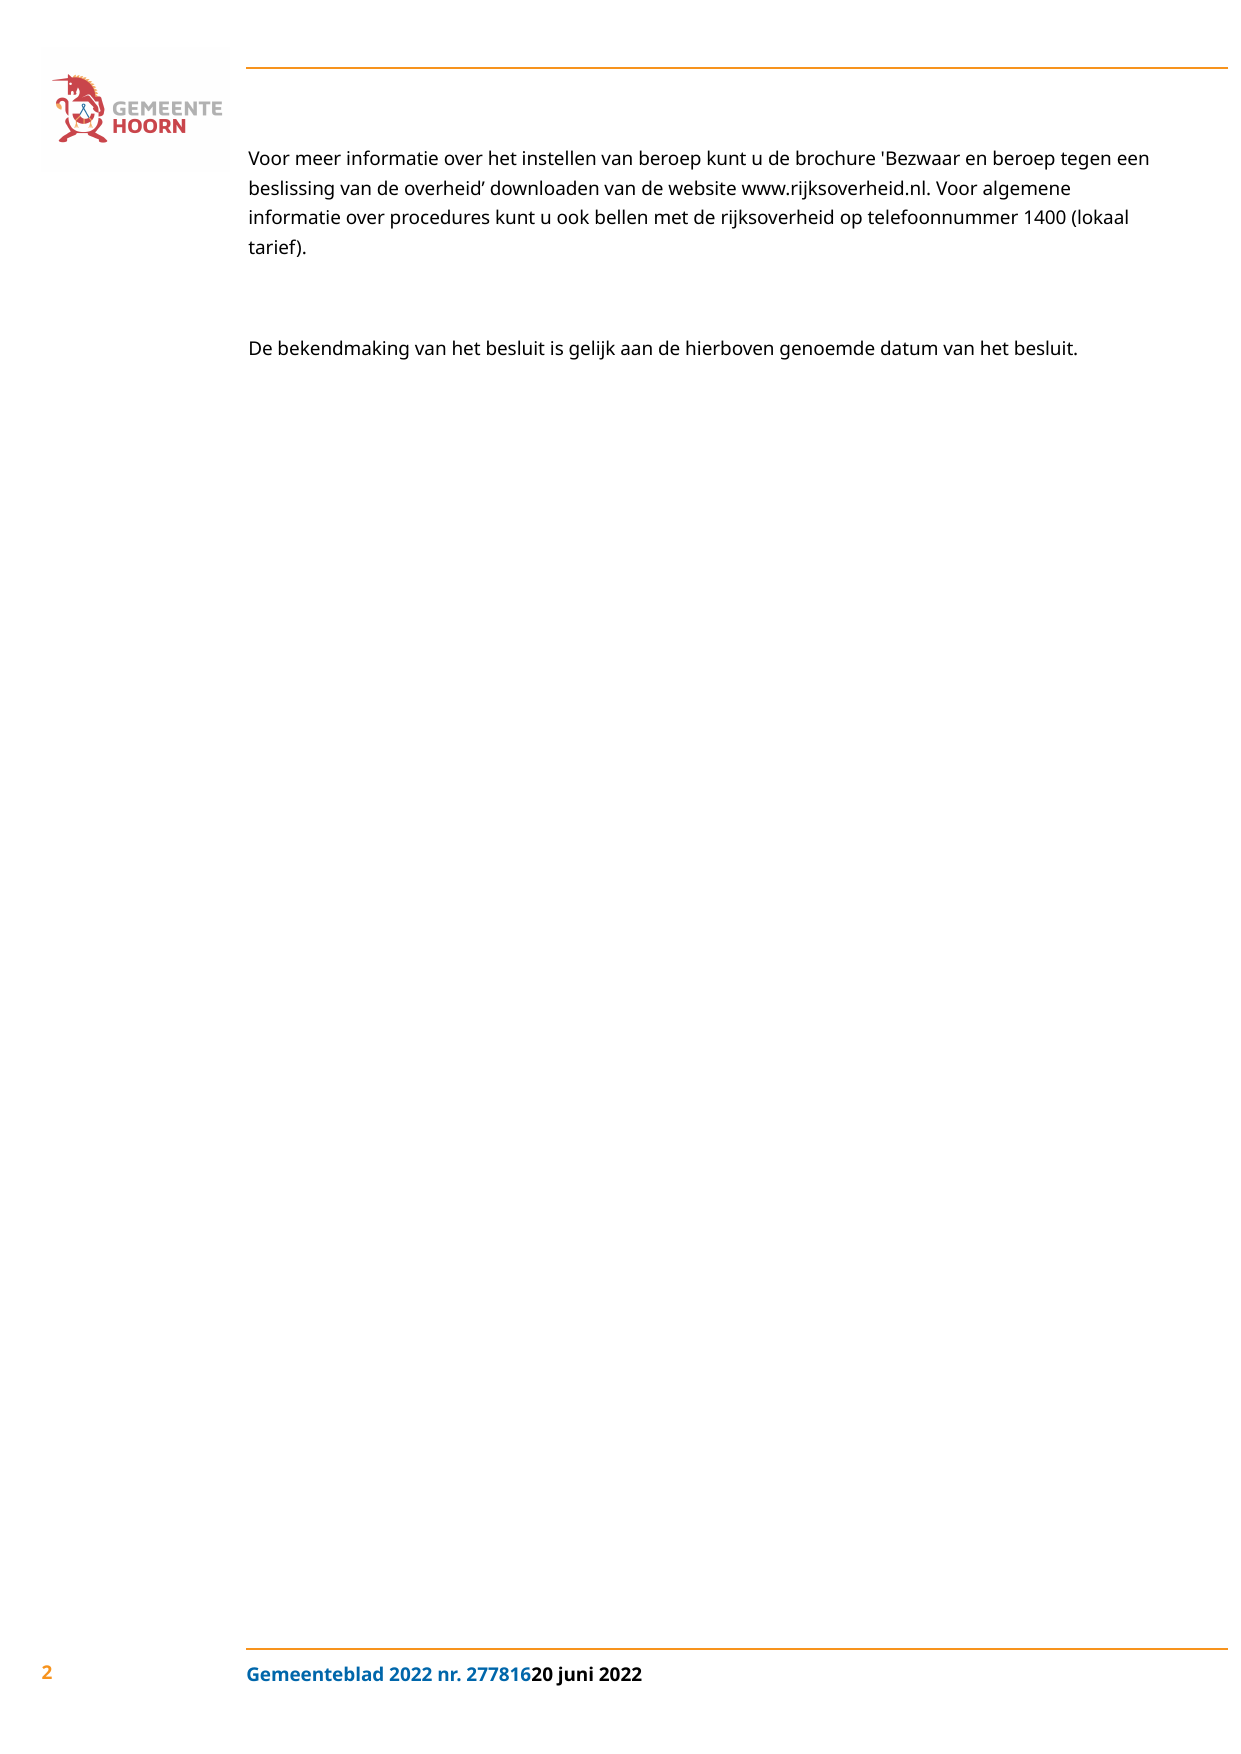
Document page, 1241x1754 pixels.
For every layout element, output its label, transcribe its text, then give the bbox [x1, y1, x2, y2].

text Voor meer informatie over het instellen van beroep kunt u de brochure 'Bezwaar en beroep tegen een beslissing van de overheid’ downloaden van de website www.rijksoverheid.nl. Voor algemene informatie over procedures kunt u ook bellen met de rijksoverheid op telefoonnummer 1400 (lokaal tarief). [248, 145, 1152, 260]
picture [41, 47, 231, 172]
text De bekendmaking van het besluit is gelijk aan de hierboven genoemde datum van het besluit. [248, 335, 1152, 361]
